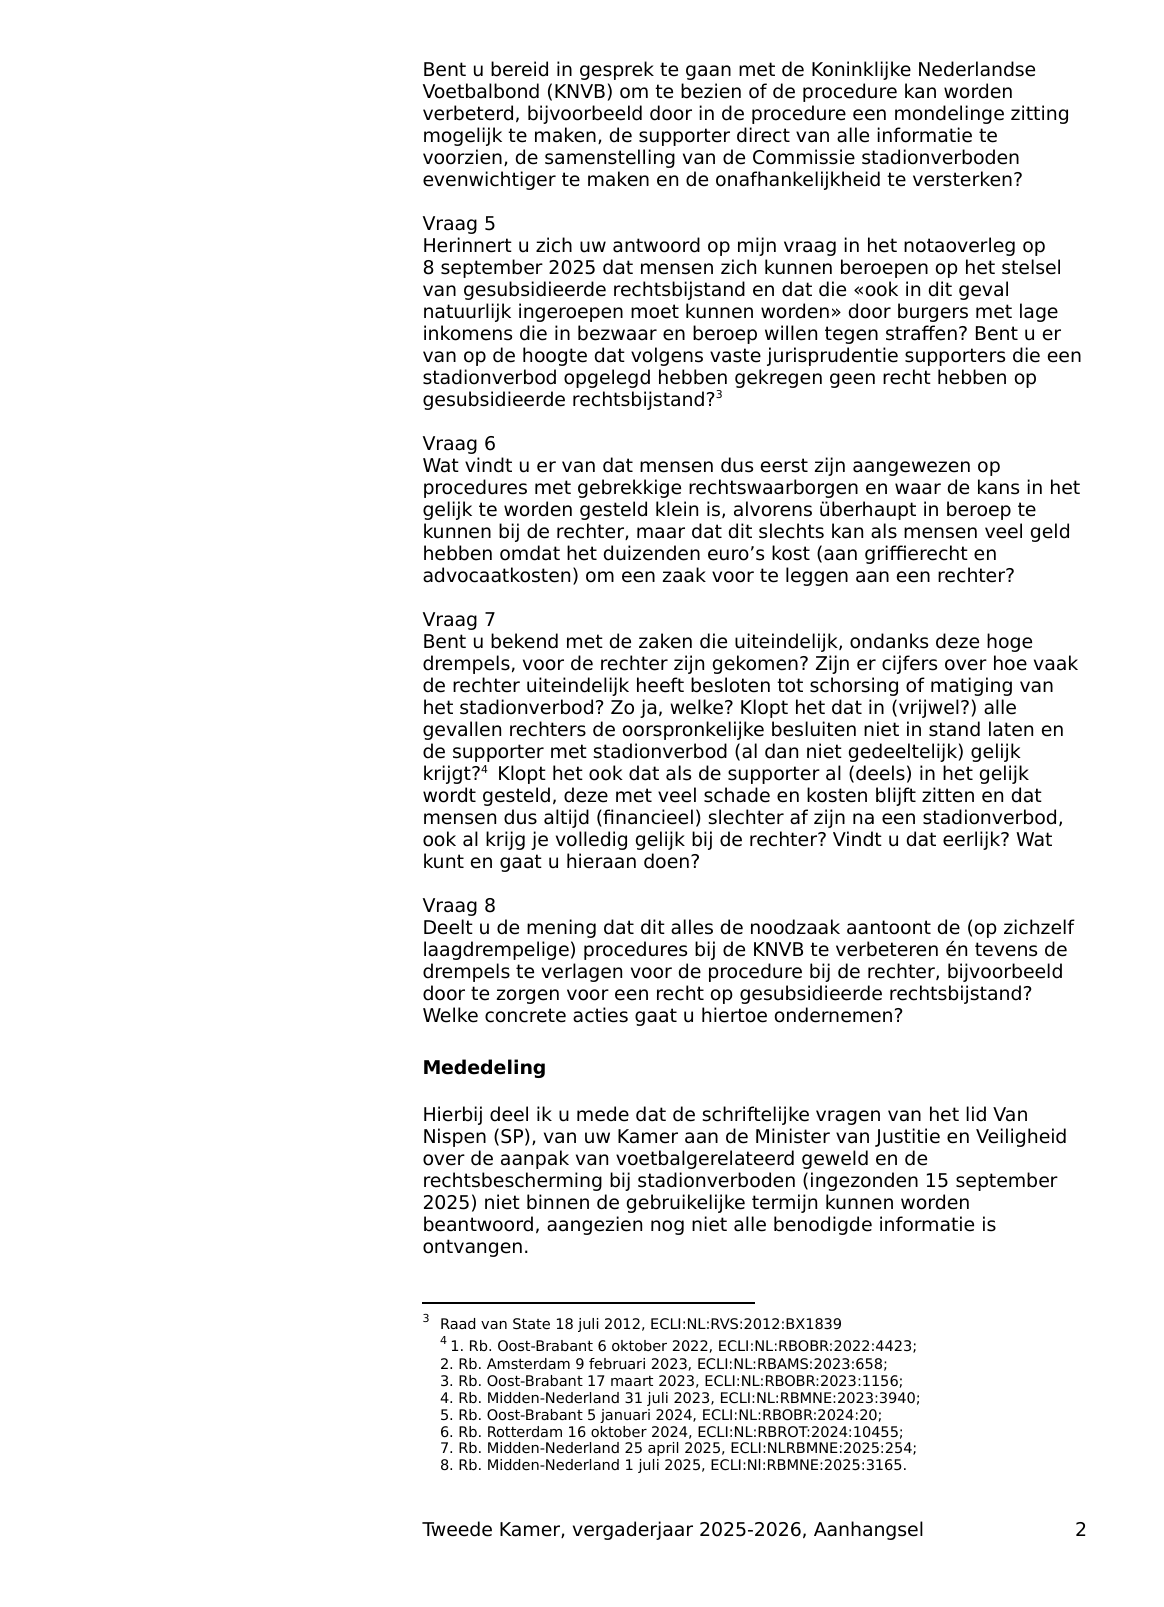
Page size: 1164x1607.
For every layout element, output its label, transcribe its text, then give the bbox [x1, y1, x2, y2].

subtitle Mededeling [422, 1057, 1087, 1079]
text 5. Rb. Oost-Brabant 5 januari 2024, ECLI:NL:RBOBR:2024:20; [440, 1407, 1087, 1424]
text 7. Rb. Midden-Nederland 25 april 2025, ECLI:NLRBMNE:2025:254; [440, 1441, 1087, 1457]
text Bent u bekend met de zaken die uiteindelijk, ondanks deze hoge drempels, voor de rechter zijn gekomen? Zijn er cijfers over hoe vaak de rechter uiteindelijk heeft besloten tot schorsing of matiging van het stadionverbod? Zo ja, welke? Klopt het dat in (vrijwel?) alle gevallen rechters de oorspronkelijke besluiten niet in stand laten en de supporter met stadionverbod (al dan niet gedeeltelijk) gelijk krijgt? Klopt het ook dat als de supporter al (deels) in het gelijk wordt gesteld, deze met veel schade en kosten blijft zitten en dat mensen dus altijd (financieel) slechter af zijn na een stadionverbod, ook al krijg je volledig gelijk bij de rechter? Vindt u dat eerlijk? Wat kunt en gaat u hieraan doen? [422, 631, 1087, 873]
text Deelt u de mening dat dit alles de noodzaak aantoont de (op zichzelf laagdrempelige) procedures bij de KNVB te verbeteren én tevens de drempels te verlagen voor de procedure bij de rechter, bijvoorbeeld door te zorgen voor een recht op gesubsidieerde rechtsbijstand? Welke concrete acties gaat u hiertoe ondernemen? [422, 917, 1087, 1027]
text Hierbij deel ik u mede dat de schriftelijke vragen van het lid Van Nispen (SP), van uw Kamer aan de Minister van Justitie en Veiligheid over de aanpak van voetbalgerelateerd geweld en de rechtsbescherming bij stadionverboden (ingezonden 15 september 2025) niet binnen de gebruikelijke termijn kunnen worden beantwoord, aangezien nog niet alle benodigde informatie is ontvangen. [422, 1104, 1087, 1258]
text Vraag 8 [422, 895, 1087, 917]
text 4. Rb. Midden-Nederland 31 juli 2023, ECLI:NL:RBMNE:2023:3940; [440, 1390, 1087, 1407]
text Raad van State 18 juli 2012, ECLI:NL:RVS:2012:BX1839 [422, 1312, 1087, 1334]
text Vraag 7 [422, 609, 1087, 631]
text 1. Rb. Oost-Brabant 6 oktober 2022, ECLI:NL:RBOBR:2022:4423; [440, 1334, 1087, 1356]
text 8. Rb. Midden-Nederland 1 juli 2025, ECLI:Nl:RBMNE:2025:3165. [440, 1457, 1087, 1474]
text Wat vindt u er van dat mensen dus eerst zijn aangewezen op procedures met gebrekkige rechtswaarborgen en waar de kans in het gelijk te worden gesteld klein is, alvorens überhaupt in beroep te kunnen bij de rechter, maar dat dit slechts kan als mensen veel geld hebben omdat het duizenden euro’s kost (aan griffierecht en advocaatkosten) om een zaak voor te leggen aan een rechter? [422, 455, 1087, 587]
text Vraag 5 [422, 213, 1087, 235]
text Bent u bereid in gesprek te gaan met de Koninklijke Nederlandse Voetbalbond (KNVB) om te bezien of de procedure kan worden verbeterd, bijvoorbeeld door in de procedure een mondelinge zitting mogelijk te maken, de supporter direct van alle informatie te voorzien, de samenstelling van de Commissie stadionverboden evenwichtiger te maken en de onafhankelijkheid te versterken? [422, 59, 1087, 191]
text 6. Rb. Rotterdam 16 oktober 2024, ECLI:NL:RBROT:2024:10455; [440, 1424, 1087, 1441]
text 2. Rb. Amsterdam 9 februari 2023, ECLI:NL:RBAMS:2023:658; [440, 1356, 1087, 1373]
text Vraag 6 [422, 433, 1087, 455]
text Herinnert u zich uw antwoord op mijn vraag in het notaoverleg op 8 september 2025 dat mensen zich kunnen beroepen op het stelsel van gesubsidieerde rechtsbijstand en dat die «ook in dit geval natuurlijk ingeroepen moet kunnen worden» door burgers met lage inkomens die in bezwaar en beroep willen tegen straffen? Bent u er van op de hoogte dat volgens vaste jurisprudentie supporters die een stadionverbod opgelegd hebben gekregen geen recht hebben op gesubsidieerde rechtsbijstand? [422, 235, 1087, 411]
text 3. Rb. Oost-Brabant 17 maart 2023, ECLI:NL:RBOBR:2023:1156; [440, 1373, 1087, 1390]
